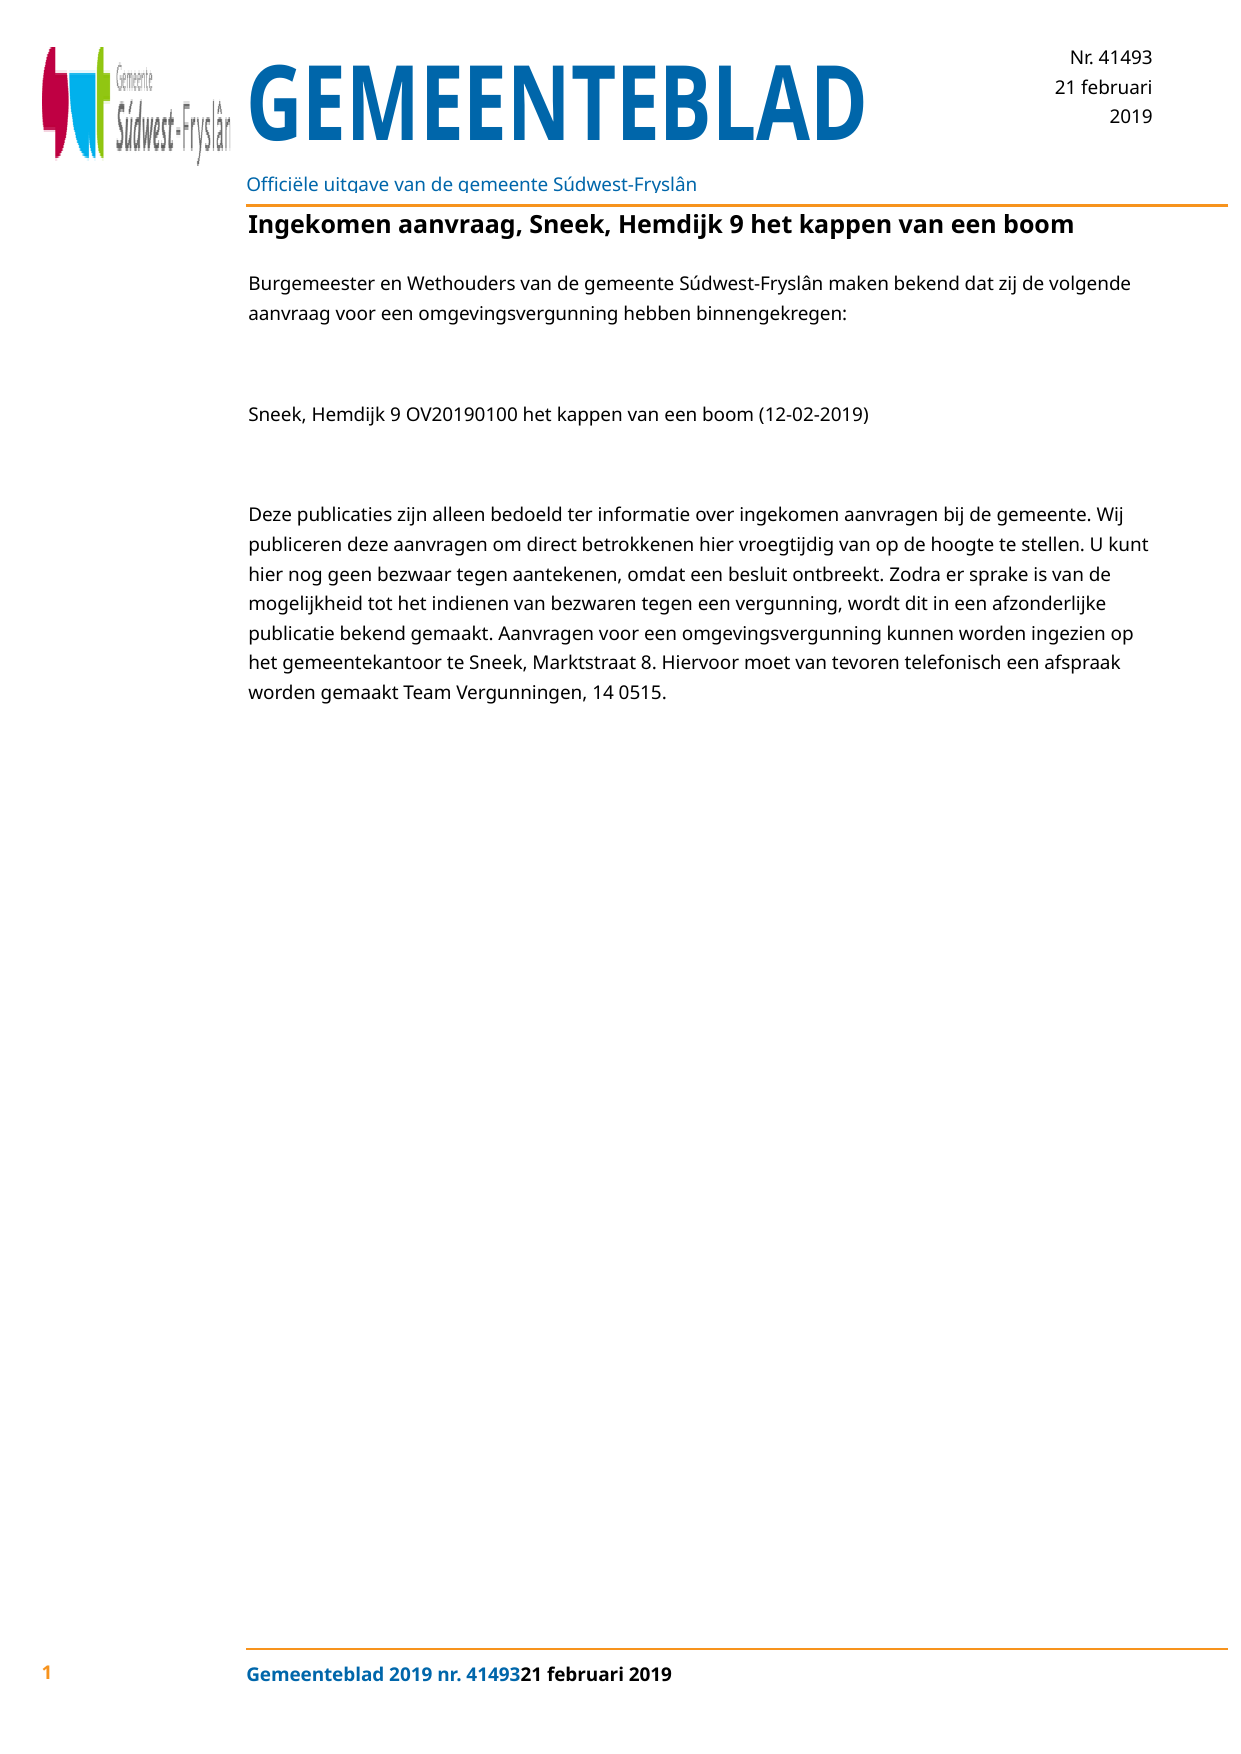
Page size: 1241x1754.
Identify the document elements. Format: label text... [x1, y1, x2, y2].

text Burgemeester en Wethouders van de gemeente Súdwest-Fryslân maken bekend dat zij de volgende aanvraag voor een omgevingsvergunning hebben binnengekregen: [248, 270, 1152, 326]
text Sneek, Hemdijk 9 OV20190100 het kappen van een boom (12-02-2019) [248, 401, 1152, 426]
text Ingekomen aanvraag, Sneek, Hemdijk 9 het kappen van een boom [248, 207, 1152, 241]
picture [41, 47, 231, 172]
text Deze publicaties zijn alleen bedoeld ter informatie over ingekomen aanvragen bij de gemeente. Wij publiceren deze aanvragen om direct betrokkenen hier vroegtijdig van op de hoogte te stellen. U kunt hier nog geen bezwaar tegen aantekenen, omdat een besluit ontbreekt. Zodra er sprake is van de mogelijkheid tot het indienen van bezwaren tegen een vergunning, wordt dit in een afzonderlijke publicatie bekend gemaakt. Aanvragen voor een omgevingsvergunning kunnen worden ingezien op het gemeentekantoor te Sneek, Marktstraat 8. Hiervoor moet van tevoren telefonisch een afspraak worden gemaakt Team Vergunningen, 14 0515. [248, 502, 1152, 705]
